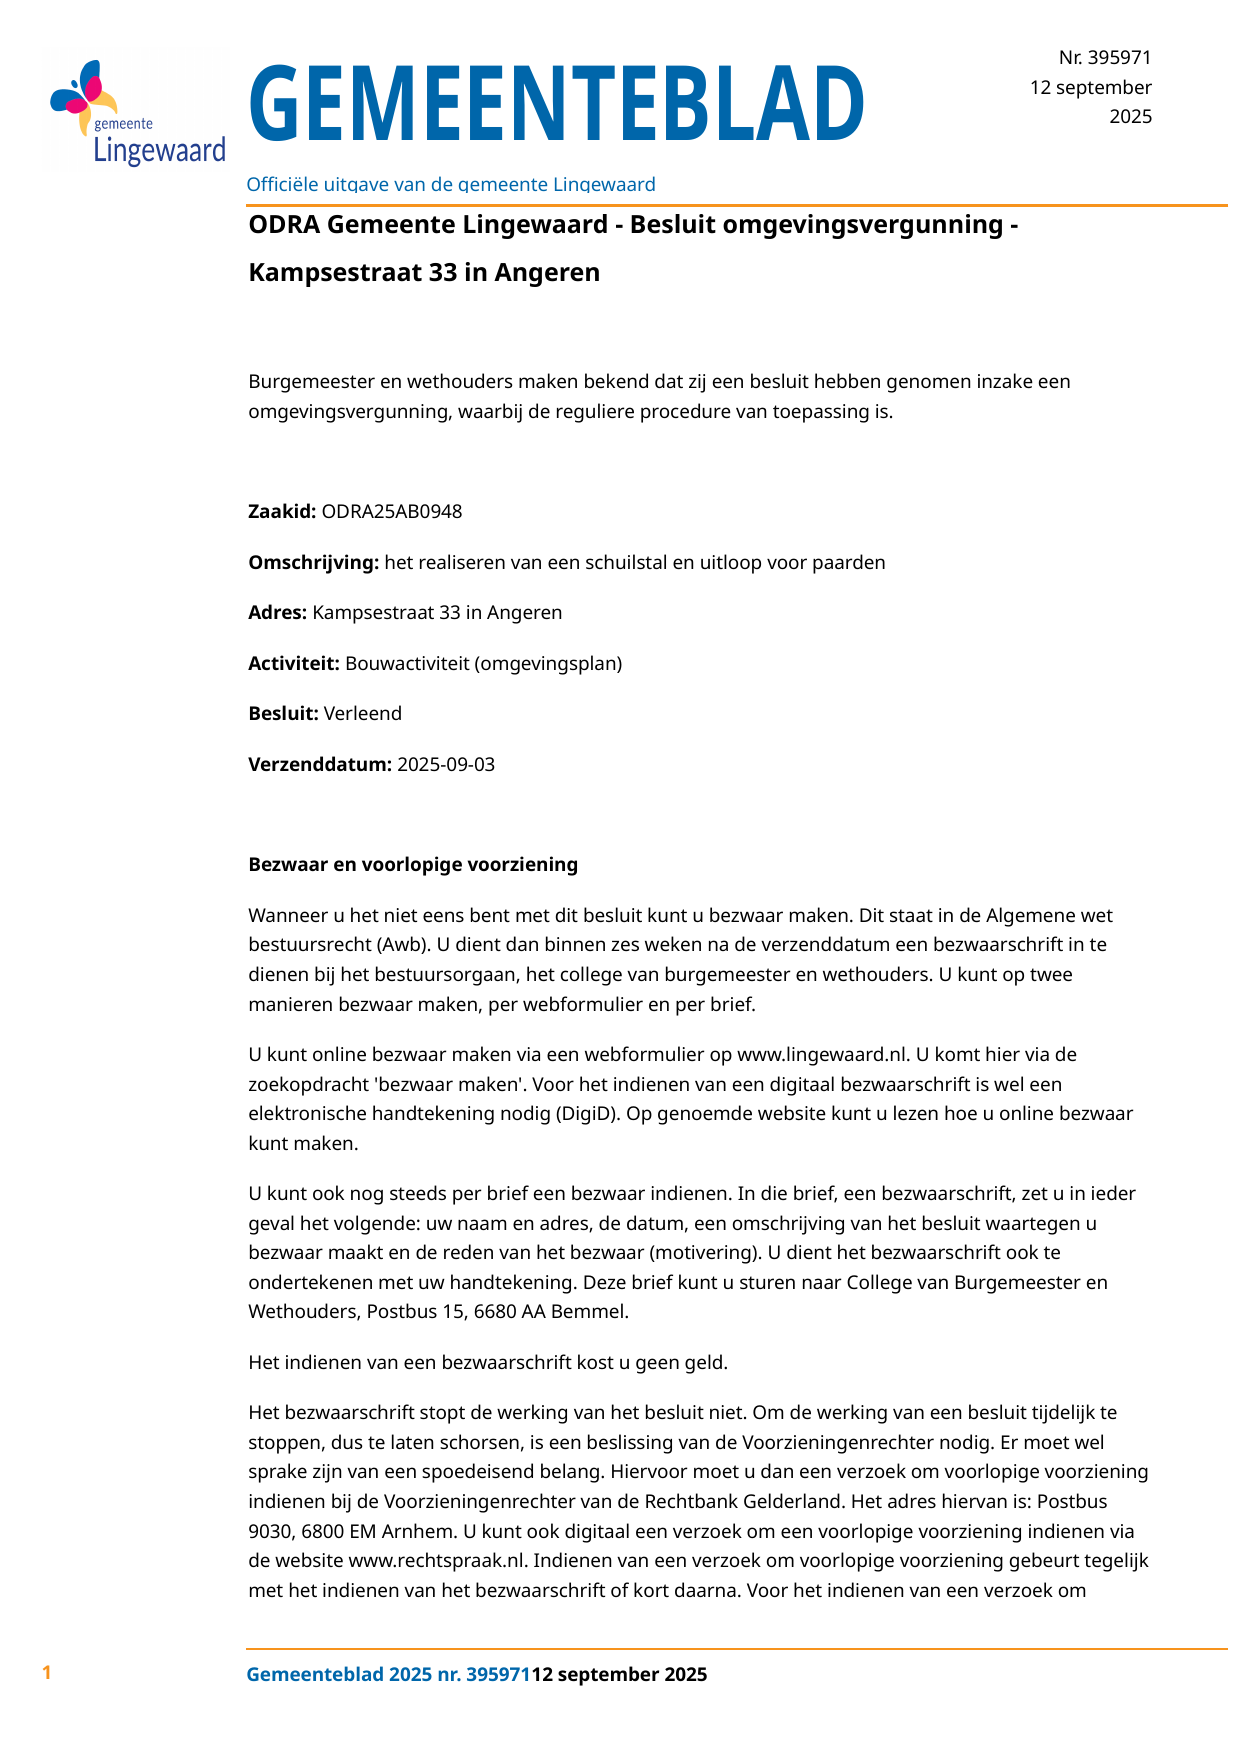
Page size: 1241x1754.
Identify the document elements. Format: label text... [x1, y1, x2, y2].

text U kunt online bezwaar maken via een webformulier op www.lingewaard.nl. U komt hier via de zoekopdracht 'bezwaar maken'. Voor het indienen van een digitaal bezwaarschrift is wel een elektronische handtekening nodig (DigiD). Op genoemde website kunt u lezen hoe u online bezwaar kunt maken. [248, 1041, 1152, 1156]
text U kunt ook nog steeds per brief een bezwaar indienen. In die brief, een bezwaarschrift, zet u in ieder geval het volgende: uw naam en adres, de datum, een omschrijving van het besluit waartegen u bezwaar maakt en de reden van het bezwaar (motivering). U dient het bezwaarschrift ook te ondertekenen met uw handtekening. Deze brief kunt u sturen naar College van Burgemeester en Wethouders, Postbus 15, 6680 AA Bemmel. [248, 1180, 1152, 1324]
text Adres: Kampsestraat 33 in Angeren [248, 599, 1152, 625]
text Omschrijving: het realiseren van een schuilstal en uitloop voor paarden [248, 549, 1152, 575]
text Besluit: Verleend [248, 700, 1152, 726]
text Zaakid: ODRA25AB0948 [248, 499, 1152, 524]
text ODRA Gemeente Lingewaard - Besluit omgevingsvergunning - Kampsestraat 33 in Angeren [248, 207, 1152, 288]
text Het indienen van een bezwaarschrift kost u geen geld. [248, 1349, 1152, 1375]
picture [41, 47, 231, 172]
text Het bezwaarschrift stopt de werking van het besluit niet. Om de werking van een besluit tijdelijk te stoppen, dus te laten schorsen, is een beslissing van de Voorzieningenrechter nodig. Er moet wel sprake zijn van een spoedeisend belang. Hiervoor moet u dan een verzoek om voorlopige voorziening indienen bij de Voorzieningenrechter van de Rechtbank Gelderland. Het adres hiervan is: Postbus 9030, 6800 EM Arnhem. U kunt ook digitaal een verzoek om een voorlopige voorziening indienen via de website www.rechtspraak.nl. Indienen van een verzoek om voorlopige voorziening gebeurt tegelijk met het indienen van het bezwaarschrift of kort daarna. Voor het indienen van een verzoek om [248, 1399, 1152, 1603]
text Bezwaar en voorlopige voorziening [248, 852, 1152, 877]
text Activiteit: Bouwactiviteit (omgevingsplan) [248, 650, 1152, 676]
text Burgemeester en wethouders maken bekend dat zij een besluit hebben genomen inzake een omgevingsvergunning, waarbij de reguliere procedure van toepassing is. [248, 368, 1152, 424]
text Wanneer u het niet eens bent met dit besluit kunt u bezwaar maken. Dit staat in de Algemene wet bestuursrecht (Awb). U dient dan binnen zes weken na de verzenddatum een bezwaarschrift in te dienen bij het bestuursorgaan, het college van burgemeester en wethouders. U kunt op twee manieren bezwaar maken, per webformulier en per brief. [248, 902, 1152, 1017]
text Verzenddatum: 2025-09-03 [248, 751, 1152, 777]
